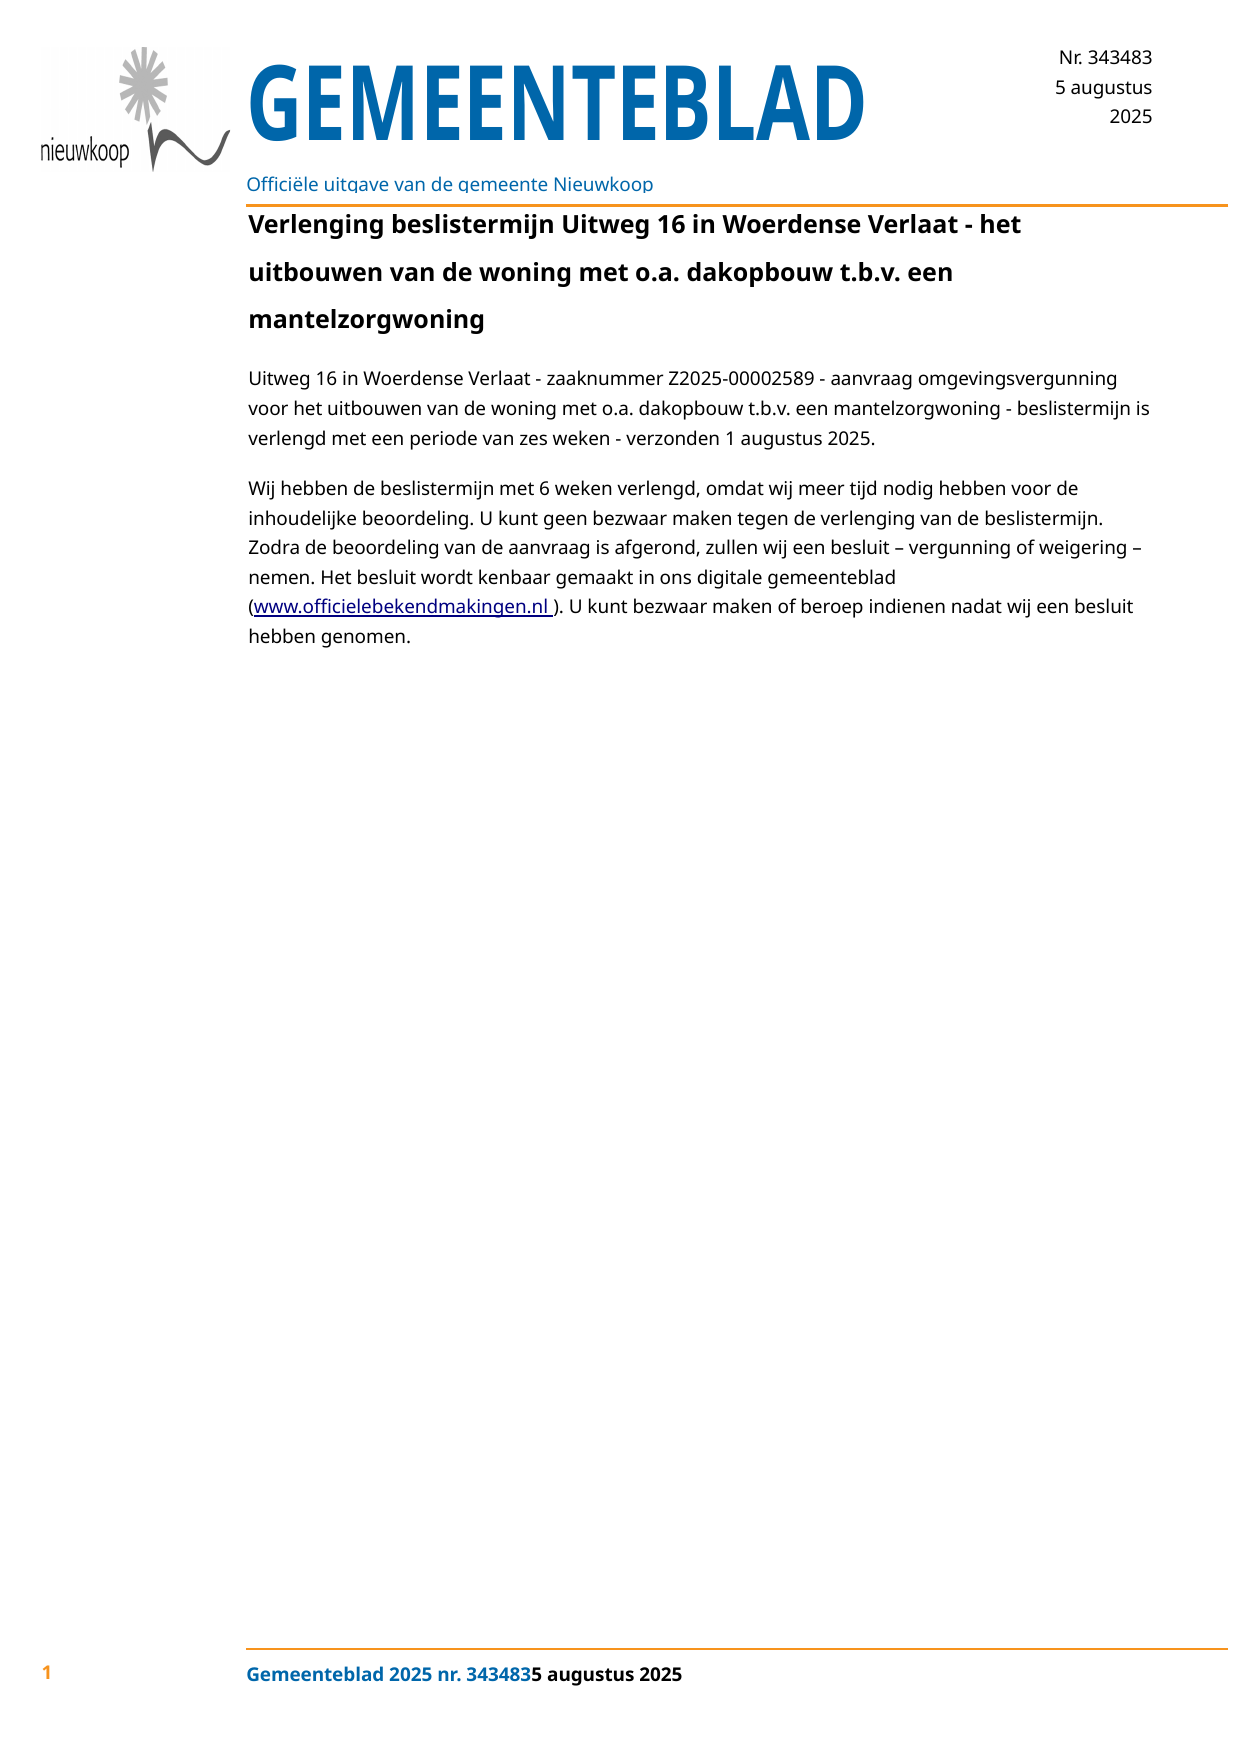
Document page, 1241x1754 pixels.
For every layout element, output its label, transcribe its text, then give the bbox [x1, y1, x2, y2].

picture [41, 47, 231, 172]
text Wij hebben de beslistermijn met 6 weken verlengd, omdat wij meer tijd nodig hebben voor de inhoudelijke beoordeling. U kunt geen bezwaar maken tegen de verlenging van de beslistermijn. Zodra de beoordeling van de aanvraag is afgerond, zullen wij een besluit – vergunning of weigering – nemen. Het besluit wordt kenbaar gemaakt in ons digitale gemeenteblad (www.officielebekendmakingen.nl ). U kunt bezwaar maken of beroep indienen nadat wij een besluit hebben genomen. [248, 475, 1152, 649]
text Uitweg 16 in Woerdense Verlaat - zaaknummer Z2025-00002589 - aanvraag omgevingsvergunning voor het uitbouwen van de woning met o.a. dakopbouw t.b.v. een mantelzorgwoning - beslistermijn is verlengd met een periode van zes weken - verzonden 1 augustus 2025. [248, 366, 1152, 450]
text Verlenging beslistermijn Uitweg 16 in Woerdense Verlaat - het uitbouwen van de woning met o.a. dakopbouw t.b.v. een mantelzorgwoning [248, 207, 1152, 336]
